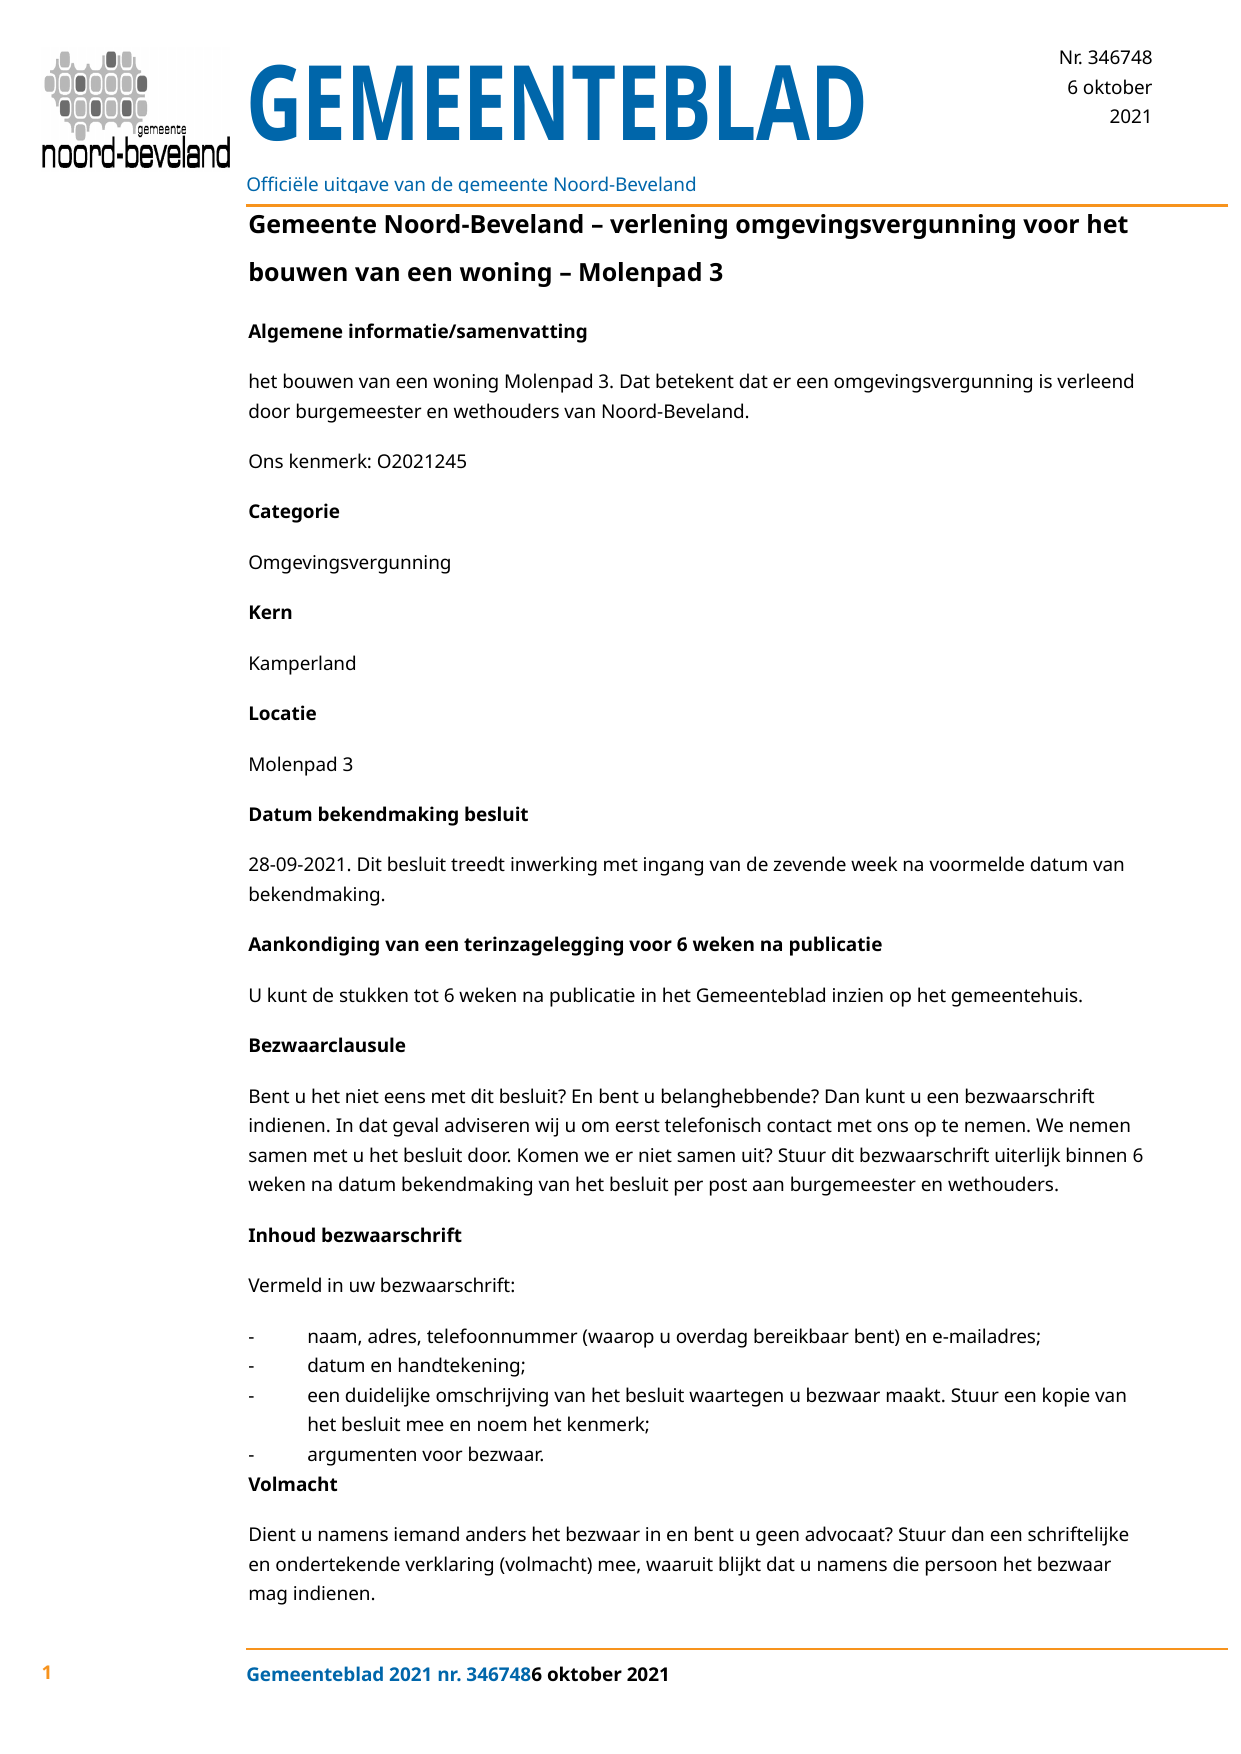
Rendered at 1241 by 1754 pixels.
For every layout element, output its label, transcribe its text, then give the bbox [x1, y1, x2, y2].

text Molenpad 3 [248, 751, 1152, 777]
list argumenten voor bezwaar. [248, 1441, 1152, 1467]
text Volmacht [248, 1471, 1152, 1497]
picture [41, 47, 231, 172]
text Categorie [248, 499, 1152, 524]
text Omgevingsvergunning [248, 549, 1152, 575]
text Bent u het niet eens met dit besluit? En bent u belanghebbende? Dan kunt u een bezwaarschrift indienen. In dat geval adviseren wij u om eerst telefonisch contact met ons op te nemen. We nemen samen met u het besluit door. Komen we er niet samen uit? Stuur dit bezwaarschrift uiterlijk binnen 6 weken na datum bekendmaking van het besluit per post aan burgemeester en wethouders. [248, 1083, 1152, 1197]
text Ons kenmerk: O2021245 [248, 448, 1152, 474]
text Dient u namens iemand anders het bezwaar in en bent u geen advocaat? Stuur dan een schriftelijke en ondertekende verklaring (volmacht) mee, waaruit blijkt dat u namens die persoon het bezwaar mag indienen. [248, 1521, 1152, 1606]
list een duidelijke omschrijving van het besluit waartegen u bezwaar maakt. Stuur een kopie van het besluit mee en noem het kenmerk; [248, 1382, 1152, 1437]
text Kamperland [248, 650, 1152, 676]
text Kern [248, 599, 1152, 625]
text Locatie [248, 700, 1152, 726]
list naam, adres, telefoonnummer (waarop u overdag bereikbaar bent) en e-mailadres; [248, 1323, 1152, 1349]
text Inhoud bezwaarschrift [248, 1222, 1152, 1248]
text het bouwen van een woning Molenpad 3. Dat betekent dat er een omgevingsvergunning is verleend door burgemeester en wethouders van Noord-Beveland. [248, 368, 1152, 424]
text Datum bekendmaking besluit [248, 801, 1152, 827]
text Vermeld in uw bezwaarschrift: [248, 1272, 1152, 1298]
text Algemene informatie/samenvatting [248, 318, 1152, 344]
text U kunt de stukken tot 6 weken na publicatie in het Gemeenteblad inzien op het gemeentehuis. [248, 982, 1152, 1008]
text Gemeente Noord-Beveland – verlening omgevingsvergunning voor het bouwen van een woning – Molenpad 3 [248, 207, 1152, 288]
list datum en handtekening; [248, 1352, 1152, 1378]
text Bezwaarclausule [248, 1032, 1152, 1058]
text 28-09-2021. Dit besluit treedt inwerking met ingang van de zevende week na voormelde datum van bekendmaking. [248, 852, 1152, 907]
text Aankondiging van een terinzagelegging voor 6 weken na publicatie [248, 932, 1152, 957]
